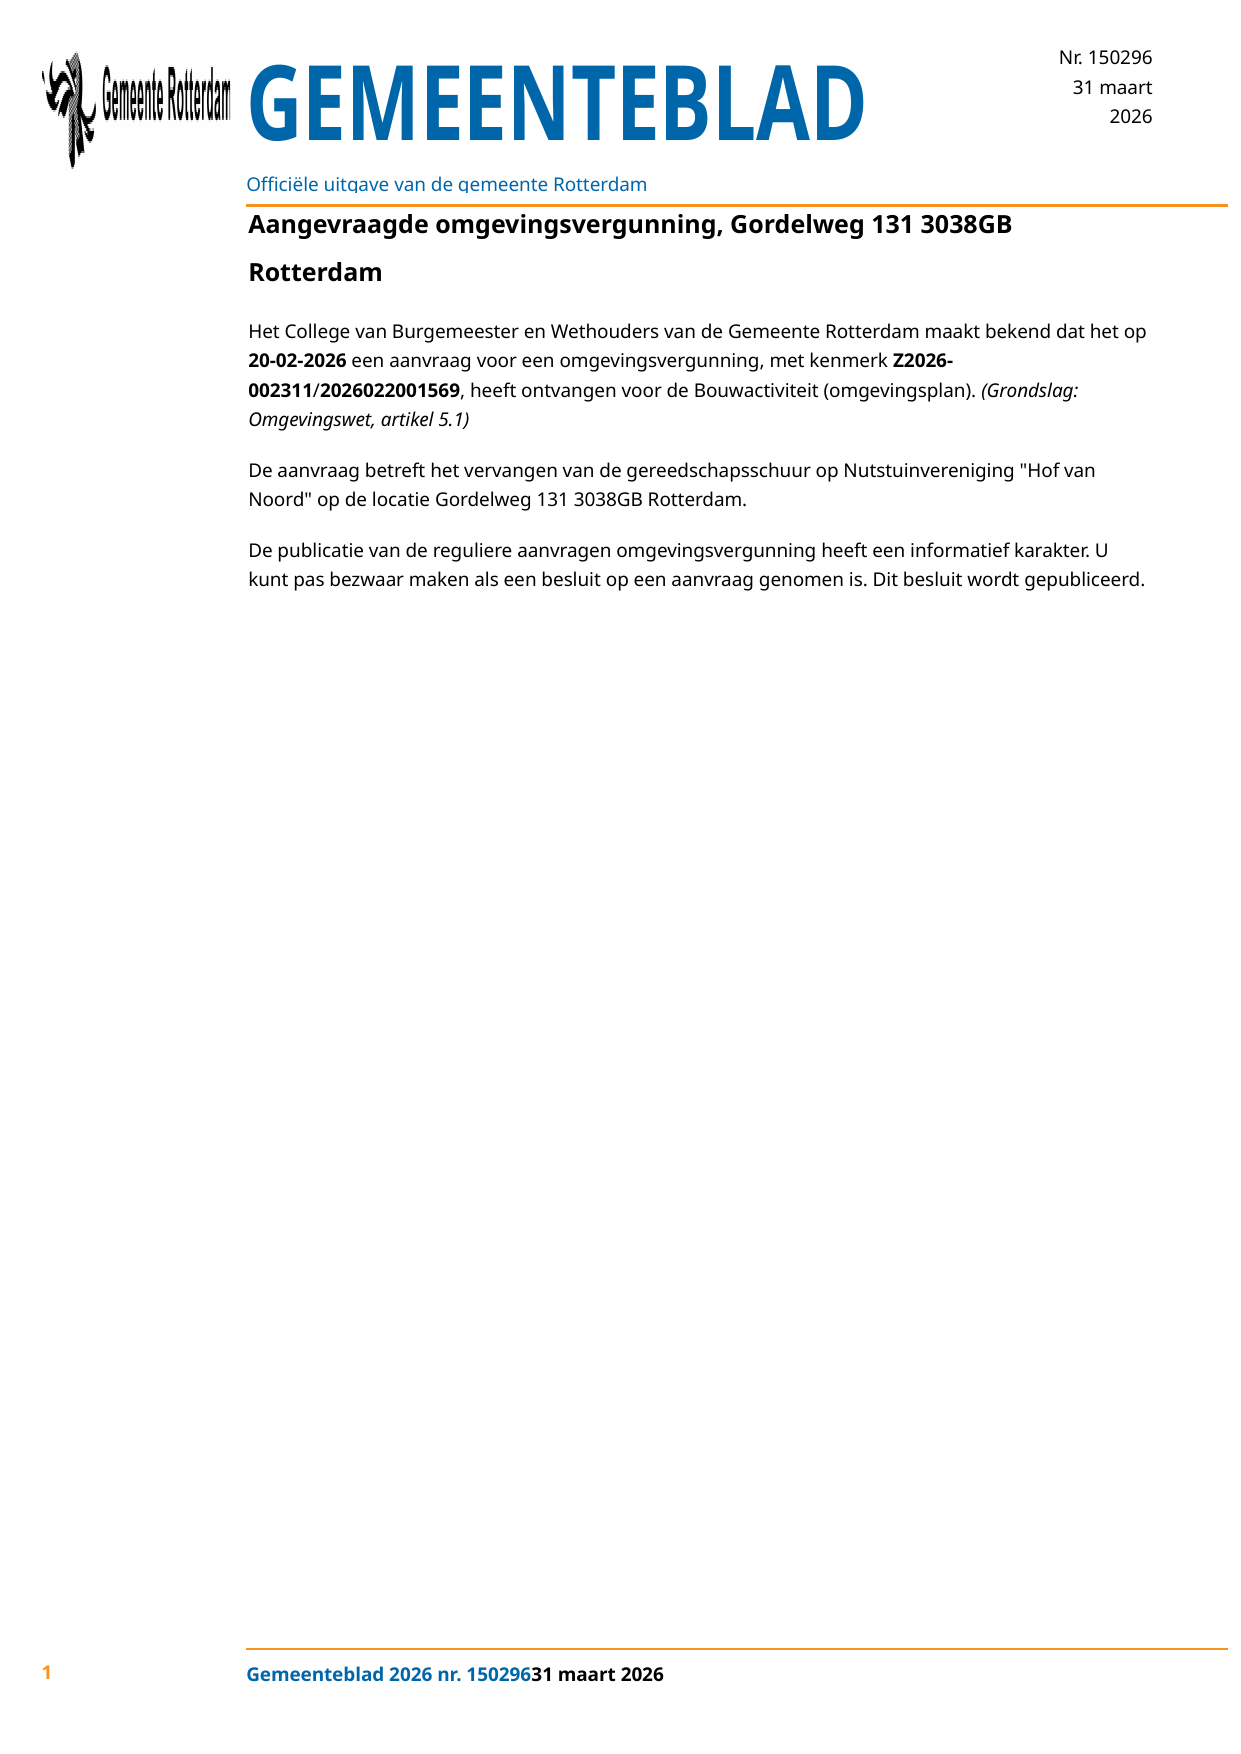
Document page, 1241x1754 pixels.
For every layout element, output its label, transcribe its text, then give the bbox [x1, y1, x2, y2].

picture [41, 47, 231, 172]
text Aangevraagde omgevingsvergunning, Gordelweg 131 3038GB Rotterdam [248, 207, 1152, 288]
text Het College van Burgemeester en Wethouders van de Gemeente Rotterdam maakt bekend dat het op 20-02-2026 een aanvraag voor een omgevingsvergunning, met kenmerk Z2026-002311/2026022001569, heeft ontvangen voor de Bouwactiviteit (omgevingsplan). (Grondslag: Omgevingswet, artikel 5.1) [248, 318, 1152, 432]
text De publicatie van de reguliere aanvragen omgevingsvergunning heeft een informatief karakter. U kunt pas bezwaar maken als een besluit op een aanvraag genomen is. Dit besluit wordt gepubliceerd. [248, 537, 1152, 592]
text De aanvraag betreft het vervangen van de gereedschapsschuur op Nutstuinvereniging "Hof van Noord" op de locatie Gordelweg 131 3038GB Rotterdam. [248, 457, 1152, 512]
